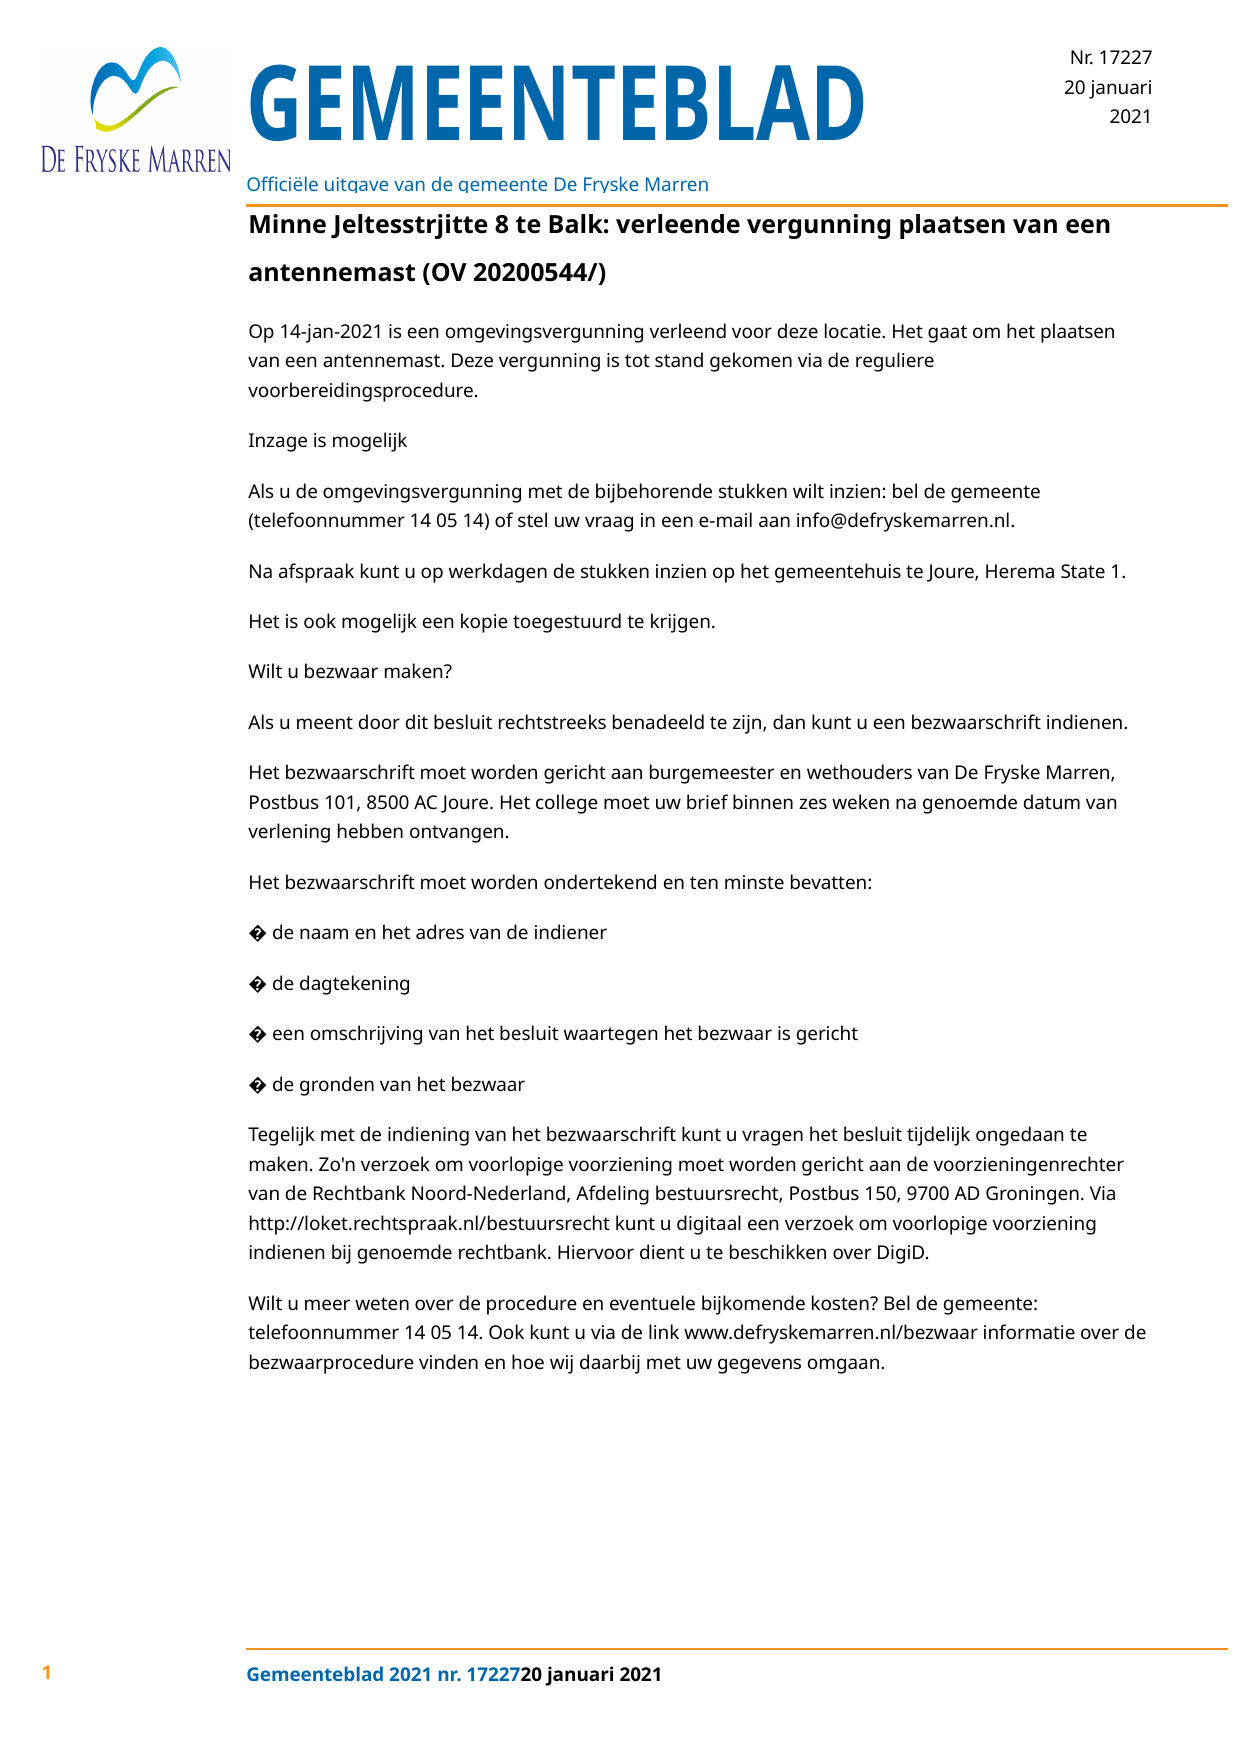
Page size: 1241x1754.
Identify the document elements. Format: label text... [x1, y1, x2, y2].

text Wilt u meer weten over de procedure en eventuele bijkomende kosten? Bel de gemeente: telefoonnummer 14 05 14. Ook kunt u via de link www.defryskemarren.nl/bezwaar informatie over de bezwaarprocedure vinden en hoe wij daarbij met uw gegevens omgaan. [248, 1290, 1152, 1375]
text Als u de omgevingsvergunning met de bijbehorende stukken wilt inzien: bel de gemeente (telefoonnummer 14 05 14) of stel uw vraag in een e-mail aan info@defryskemarren.nl. [248, 478, 1152, 533]
text � de naam en het adres van de indiener [248, 919, 1152, 945]
text Inzage is mogelijk [248, 427, 1152, 453]
text � de gronden van het bezwaar [248, 1071, 1152, 1097]
text Wilt u bezwaar maken? [248, 659, 1152, 684]
text � de dagtekening [248, 970, 1152, 996]
text Tegelijk met de indiening van het bezwaarschrift kunt u vragen het besluit tijdelijk ongedaan te maken. Zo'n verzoek om voorlopige voorziening moet worden gericht aan de voorzieningenrechter van de Rechtbank Noord-Nederland, Afdeling bestuursrecht, Postbus 150, 9700 AD Groningen. Via http://loket.rechtspraak.nl/bestuursrecht kunt u digitaal een verzoek om voorlopige voorziening indienen bij genoemde rechtbank. Hiervoor dient u te beschikken over DigiD. [248, 1121, 1152, 1265]
text � een omschrijving van het besluit waartegen het bezwaar is gericht [248, 1020, 1152, 1046]
text Het bezwaarschrift moet worden gericht aan burgemeester en wethouders van De Fryske Marren, Postbus 101, 8500 AC Joure. Het college moet uw brief binnen zes weken na genoemde datum van verlening hebben ontvangen. [248, 759, 1152, 844]
text Minne Jeltesstrjitte 8 te Balk: verleende vergunning plaatsen van een antennemast (OV 20200544/) [248, 207, 1152, 288]
text Op 14-jan-2021 is een omgevingsvergunning verleend voor deze locatie. Het gaat om het plaatsen van een antennemast. Deze vergunning is tot stand gekomen via de reguliere voorbereidingsprocedure. [248, 318, 1152, 403]
text Na afspraak kunt u op werkdagen de stukken inzien op het gemeentehuis te Joure, Herema State 1. [248, 558, 1152, 584]
text Het bezwaarschrift moet worden ondertekend en ten minste bevatten: [248, 869, 1152, 895]
text Als u meent door dit besluit rechtstreeks benadeeld te zijn, dan kunt u een bezwaarschrift indienen. [248, 709, 1152, 735]
text Het is ook mogelijk een kopie toegestuurd te krijgen. [248, 608, 1152, 634]
picture [41, 47, 231, 172]
